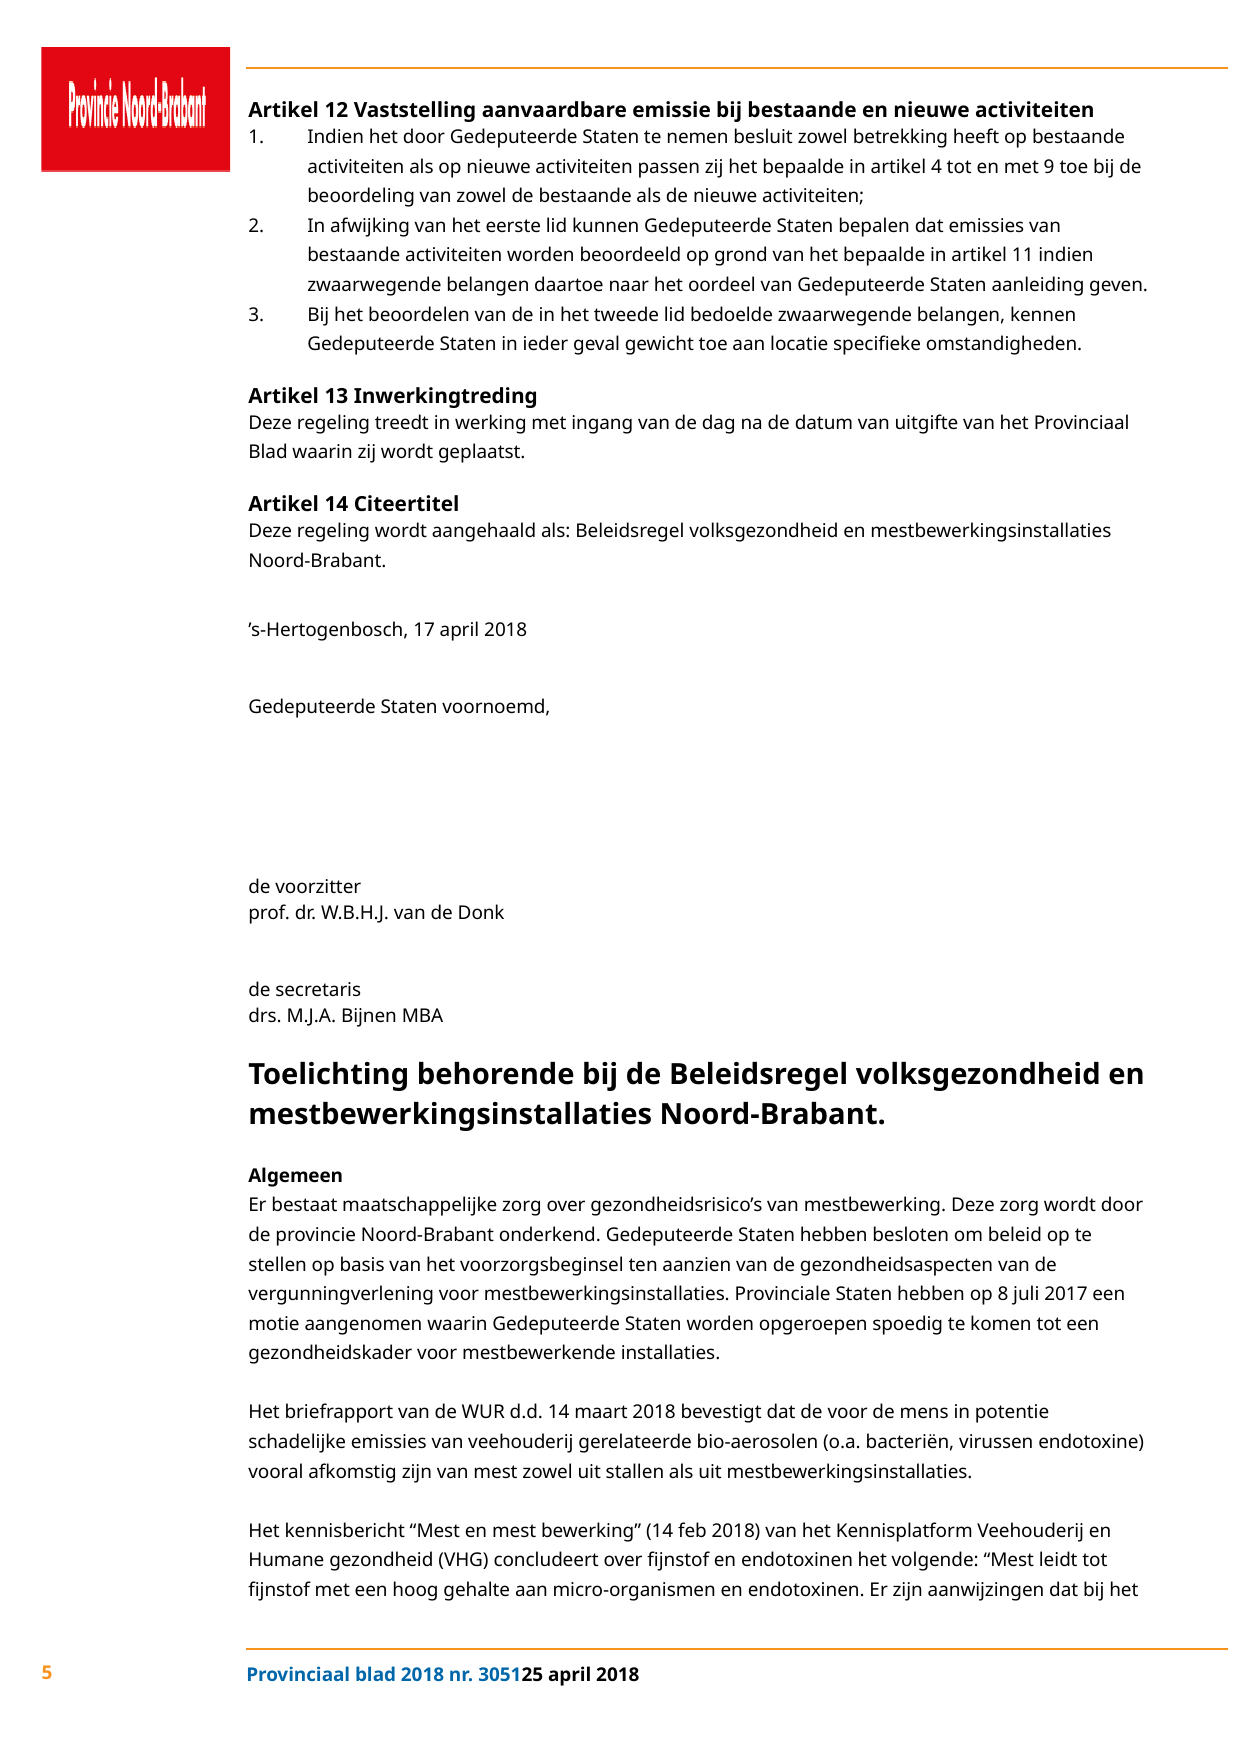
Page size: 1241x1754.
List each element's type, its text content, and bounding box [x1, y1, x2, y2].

picture [41, 47, 231, 172]
list Bij het beoordelen van de in het tweede lid bedoelde zwaarwegende belangen, kennen Gedeputeerde Staten in ieder geval gewicht toe aan locatie specifieke omstandigheden. [248, 301, 1152, 356]
text de secretaris [248, 976, 1152, 1002]
list In afwijking van het eerste lid kunnen Gedeputeerde Staten bepalen dat emissies van bestaande activiteiten worden beoordeeld op grond van het bepaalde in artikel 11 indien zwaarwegende belangen daartoe naar het oordeel van Gedeputeerde Staten aanleiding geven. [248, 212, 1152, 297]
text Artikel 12 Vaststelling aanvaardbare emissie bij bestaande en nieuwe activiteiten [248, 95, 1152, 123]
text Gedeputeerde Staten voornoemd, [248, 693, 1152, 719]
text de voorzitter [248, 873, 1152, 899]
list Indien het door Gedeputeerde Staten te nemen besluit zowel betrekking heeft op bestaande activiteiten als op nieuwe activiteiten passen zij het bepaalde in artikel 4 tot en met 9 toe bij de beoordeling van zowel de bestaande als de nieuwe activiteiten; [248, 123, 1152, 208]
text drs. M.J.A. Bijnen MBA [248, 1002, 1152, 1028]
text Artikel 13 Inwerkingtreding [248, 381, 1152, 409]
text Deze regeling treedt in werking met ingang van de dag na de datum van uitgifte van het Provinciaal Blad waarin zij wordt geplaatst. [248, 409, 1152, 464]
text Deze regeling wordt aangehaald als: Beleidsregel volksgezondheid en mestbewerkingsinstallaties Noord-Brabant. [248, 518, 1152, 573]
text Algemeen [248, 1162, 1152, 1188]
text Toelichting behorende bij de Beleidsregel volksgezondheid en mestbewerkingsinstallaties Noord-Brabant. [248, 1053, 1152, 1133]
text ’s-Hertogenbosch, 17 april 2018 [248, 616, 1152, 642]
text Het kennisbericht “Mest en mest bewerking” (14 feb 2018) van het Kennisplatform Veehouderij en Humane gezondheid (VHG) concludeert over fijnstof en endotoxinen het volgende: “Mest leidt tot fijnstof met een hoog gehalte aan micro-organismen en endotoxinen. Er zijn aanwijzingen dat bij het [248, 1517, 1152, 1602]
text prof. dr. W.B.H.J. van de Donk [248, 899, 1152, 925]
text Er bestaat maatschappelijke zorg over gezondheidsrisico’s van mestbewerking. Deze zorg wordt door de provincie Noord-Brabant onderkend. Gedeputeerde Staten hebben besloten om beleid op te stellen op basis van het voorzorgsbeginsel ten aanzien van de gezondheidsaspecten van de vergunningverlening voor mestbewerkingsinstallaties. Provinciale Staten hebben op 8 juli 2017 een motie aangenomen waarin Gedeputeerde Staten worden opgeroepen spoedig te komen tot een gezondheidskader voor mestbewerkende installaties. [248, 1192, 1152, 1365]
text Het briefrapport van de WUR d.d. 14 maart 2018 bevestigt dat de voor de mens in potentie schadelijke emissies van veehouderij gerelateerde bio-aerosolen (o.a. bacteriën, virussen endotoxine) vooral afkomstig zijn van mest zowel uit stallen als uit mestbewerkingsinstallaties. [248, 1399, 1152, 1483]
text Artikel 14 Citeertitel [248, 489, 1152, 518]
